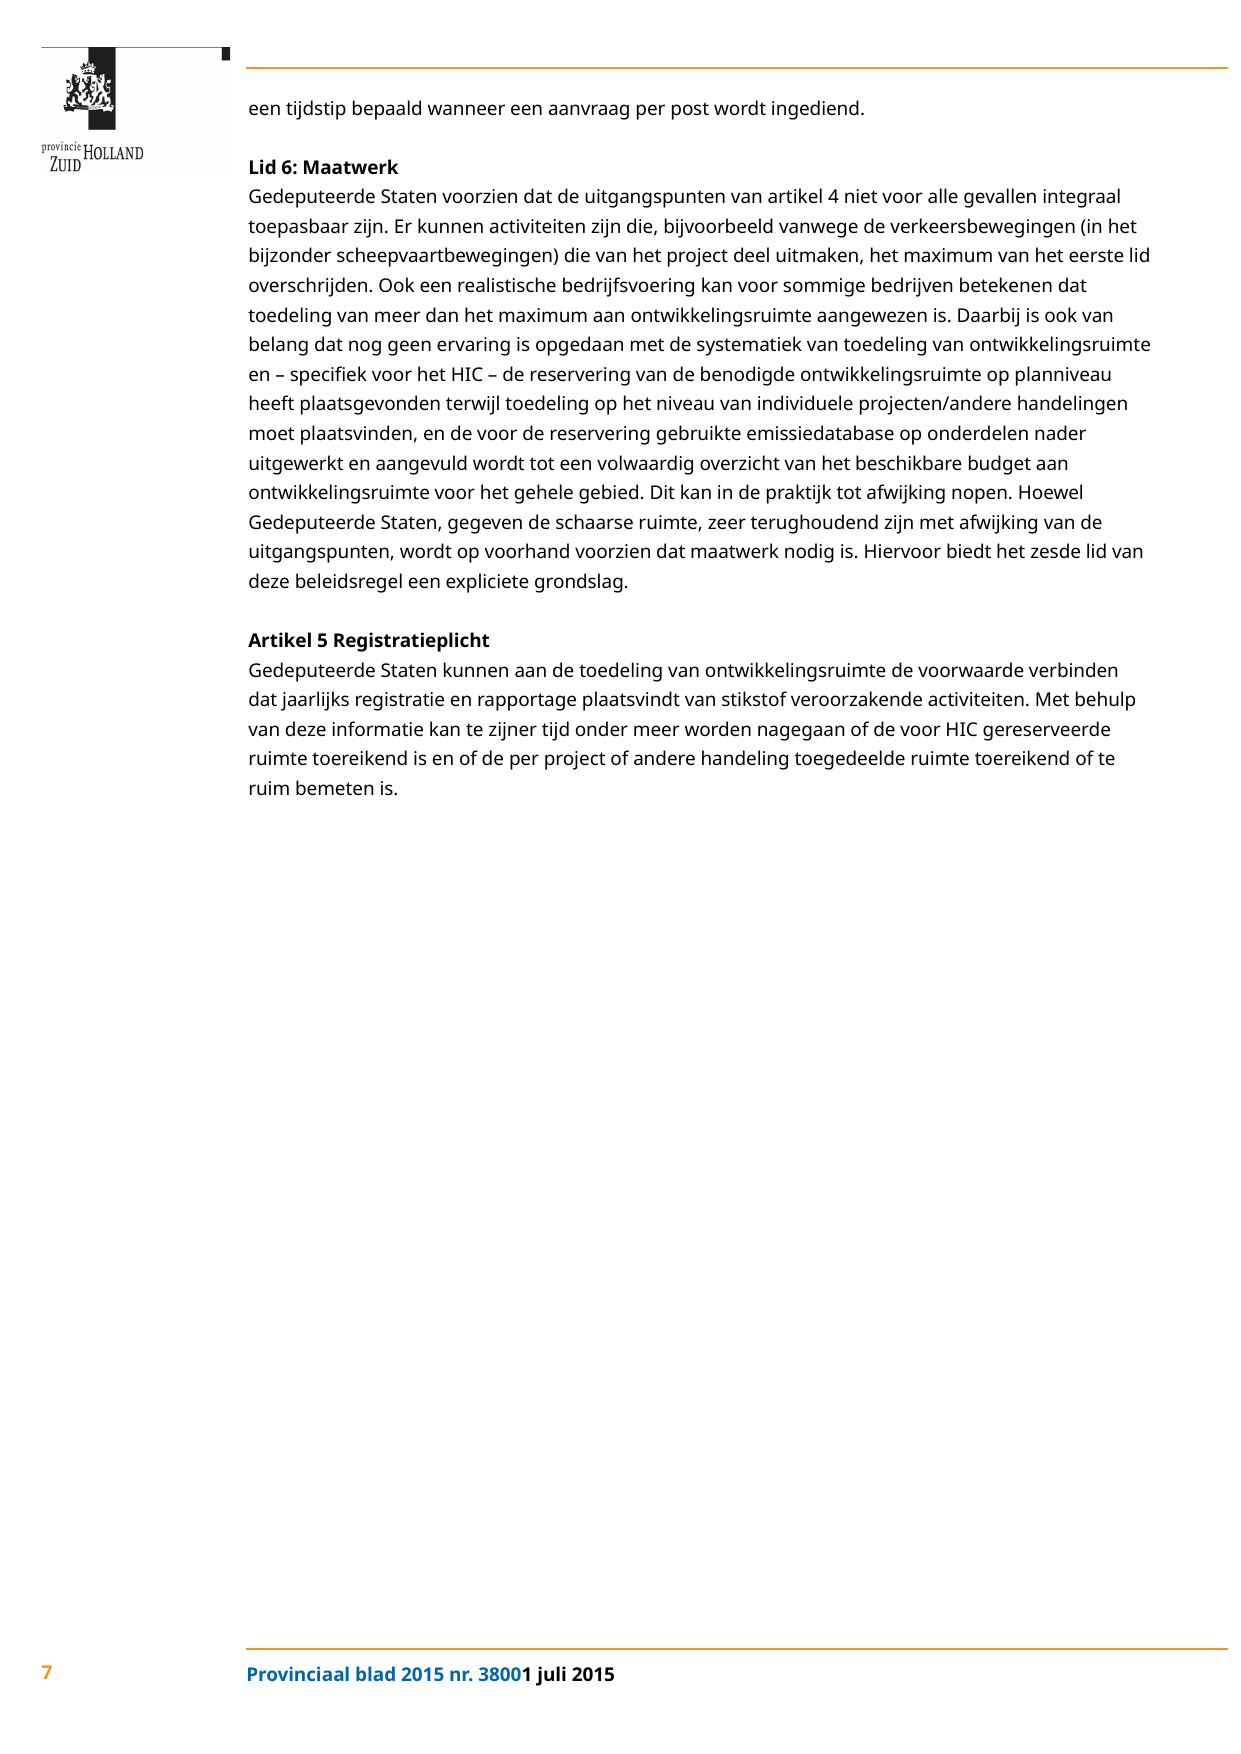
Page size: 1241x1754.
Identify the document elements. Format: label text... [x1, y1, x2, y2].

picture [41, 47, 231, 172]
text een tijdstip bepaald wanneer een aanvraag per post wordt ingediend. [248, 95, 1152, 121]
text Gedeputeerde Staten kunnen aan de toedeling van ontwikkelingsruimte de voorwaarde verbinden dat jaarlijks registratie en rapportage plaatsvindt van stikstof veroorzakende activiteiten. Met behulp van deze informatie kan te zijner tijd onder meer worden nagegaan of de voor HIC gereserveerde ruimte toereikend is en of de per project of andere handeling toegedeelde ruimte toereikend of te ruim bemeten is. [248, 657, 1152, 801]
text Gedeputeerde Staten voorzien dat de uitgangspunten van artikel 4 niet voor alle gevallen integraal toepasbaar zijn. Er kunnen activiteiten zijn die, bijvoorbeeld vanwege de verkeersbewegingen (in het bijzonder scheepvaartbewegingen) die van het project deel uitmaken, het maximum van het eerste lid overschrijden. Ook een realistische bedrijfsvoering kan voor sommige bedrijven betekenen dat toedeling van meer dan het maximum aan ontwikkelingsruimte aangewezen is. Daarbij is ook van belang dat nog geen ervaring is opgedaan met de systematiek van toedeling van ontwikkelingsruimte en – specifiek voor het HIC – de reservering van de benodigde ontwikkelingsruimte op planniveau heeft plaatsgevonden terwijl toedeling op het niveau van individuele projecten/andere handelingen moet plaatsvinden, en de voor de reservering gebruikte emissiedatabase op onderdelen nader uitgewerkt en aangevuld wordt tot een volwaardig overzicht van het beschikbare budget aan ontwikkelingsruimte voor het gehele gebied. Dit kan in de praktijk tot afwijking nopen. Hoewel Gedeputeerde Staten, gegeven de schaarse ruimte, zeer terughoudend zijn met afwijking van de uitgangspunten, wordt op voorhand voorzien dat maatwerk nodig is. Hiervoor biedt het zesde lid van deze beleidsregel een expliciete grondslag. [248, 183, 1152, 594]
text Lid 6: Maatwerk [248, 154, 1152, 180]
text Artikel 5 Registratieplicht [248, 627, 1152, 653]
